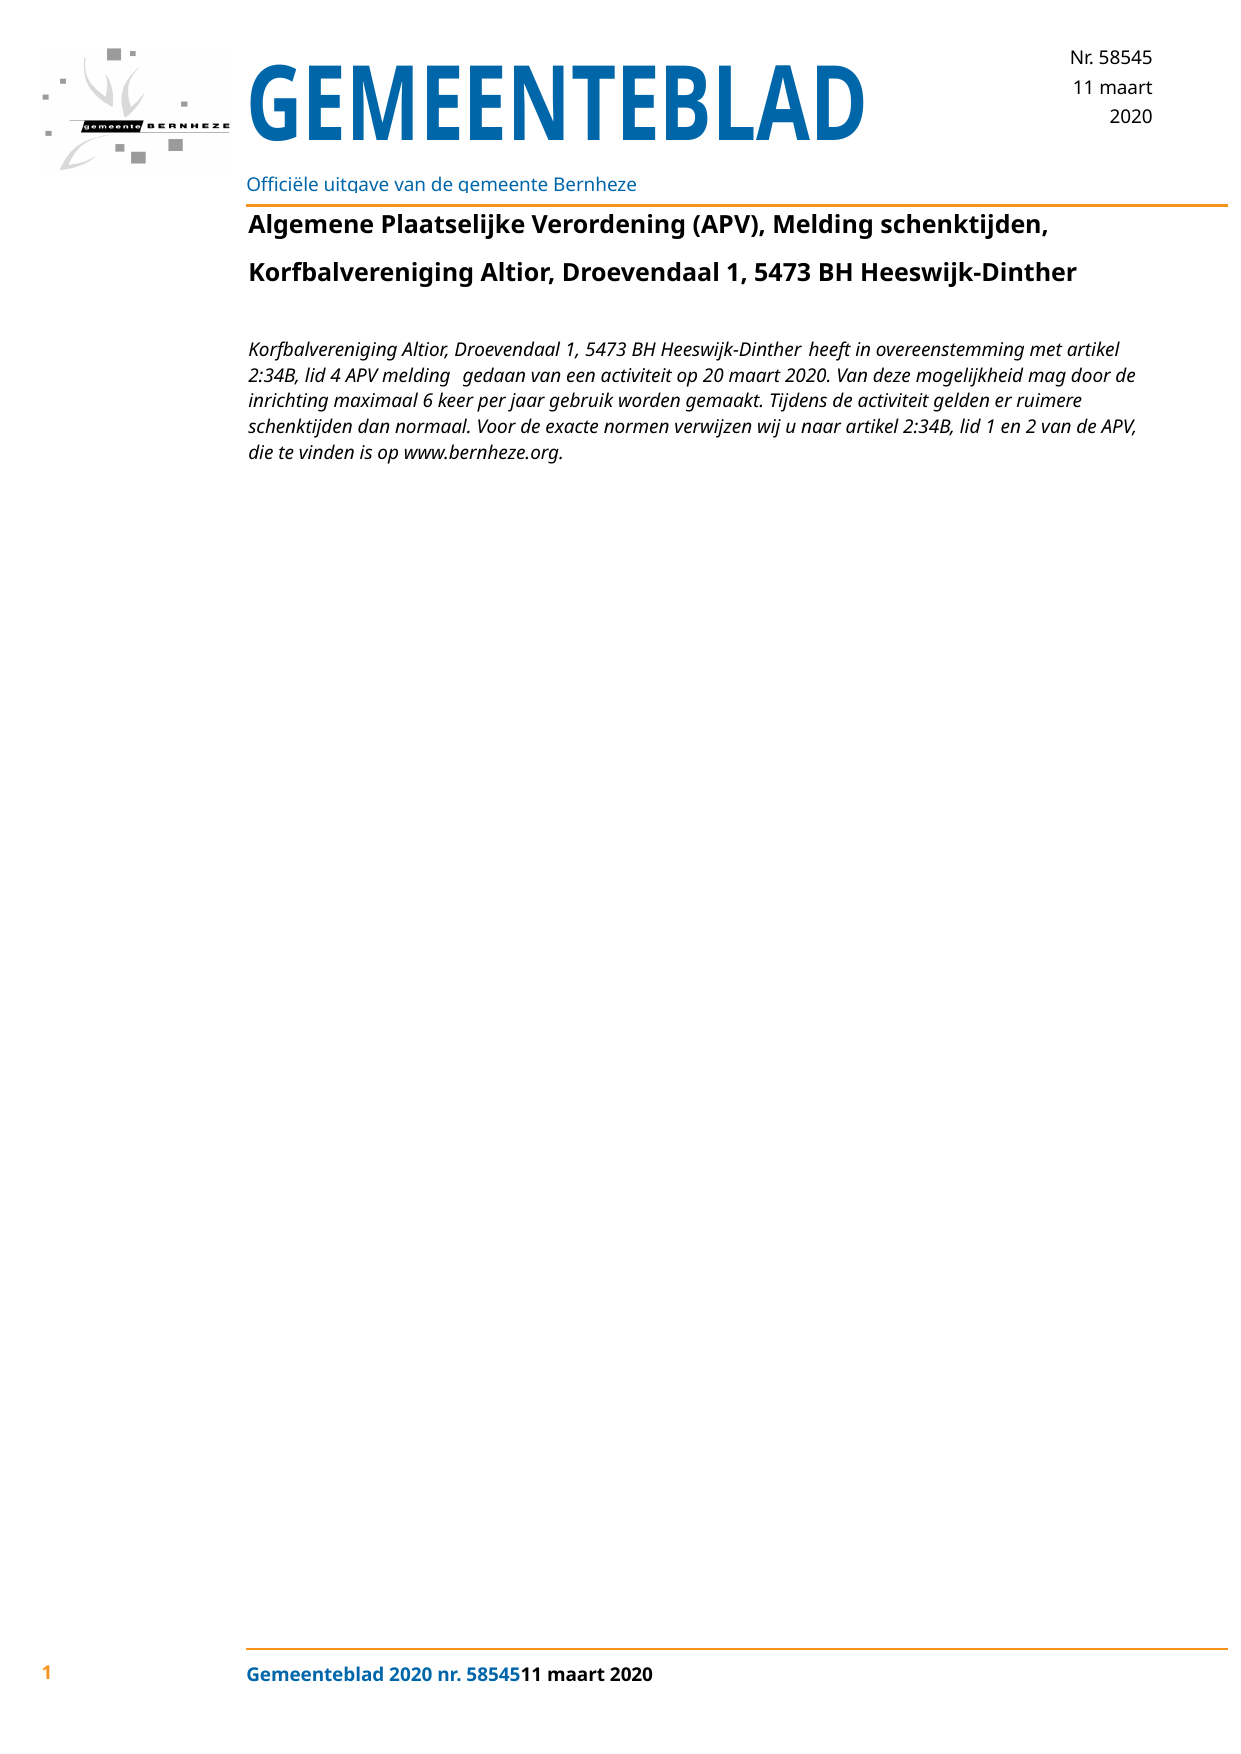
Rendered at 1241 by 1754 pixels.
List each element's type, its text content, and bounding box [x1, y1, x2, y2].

picture [41, 47, 231, 172]
text Korfbalvereniging Altior, Droevendaal 1, 5473 BH Heeswijk-Dinther heeft in overeenstemming met artikel 2:34B, lid 4 APV melding gedaan van een activiteit op 20 maart 2020. Van deze mogelijkheid mag door de inrichting maximaal 6 keer per jaar gebruik worden gemaakt. Tijdens de activiteit gelden er ruimere schenktijden dan normaal. Voor de exacte normen verwijzen wij u naar artikel 2:34B, lid 1 en 2 van de APV, die te vinden is op www.bernheze.org. [248, 336, 1152, 465]
text Algemene Plaatselijke Verordening (APV), Melding schenktijden, Korfbalvereniging Altior, Droevendaal 1, 5473 BH Heeswijk-Dinther [248, 207, 1152, 288]
